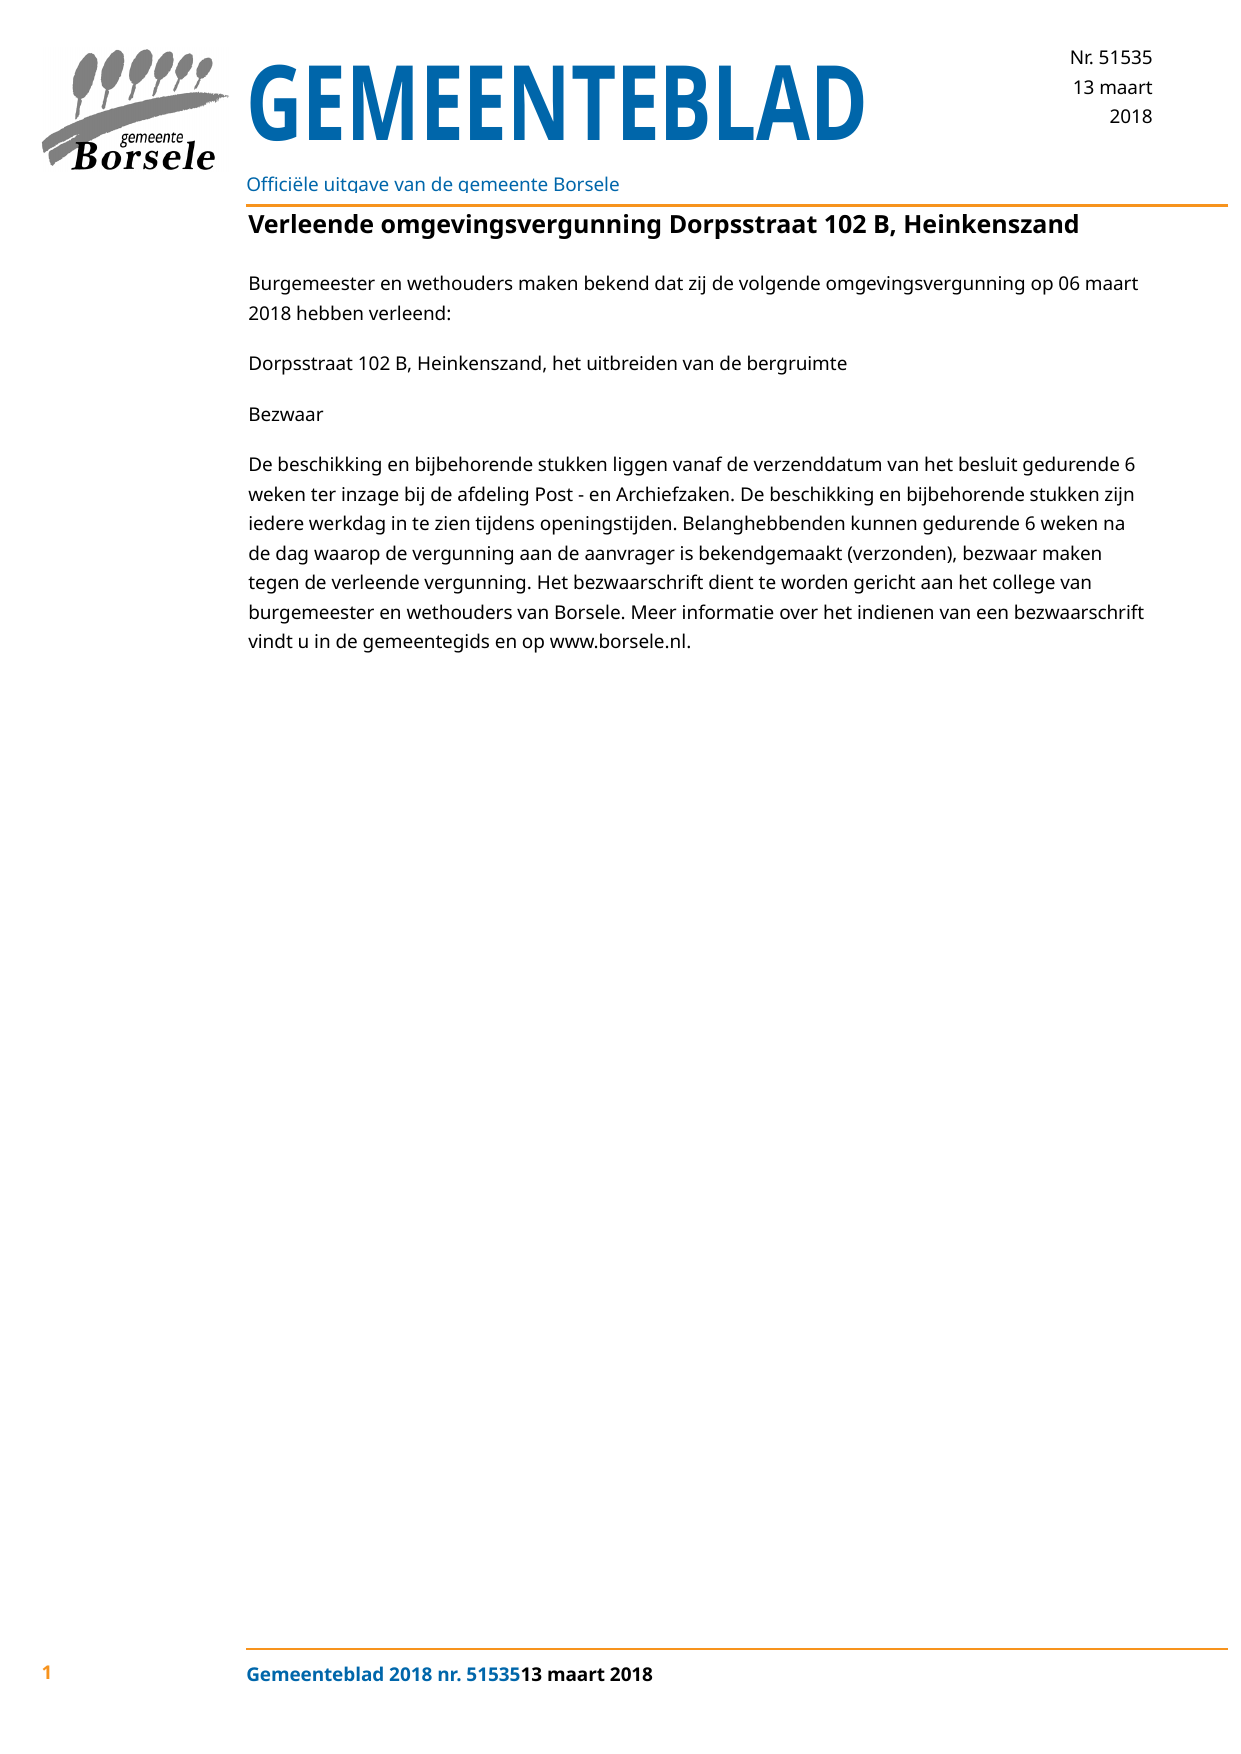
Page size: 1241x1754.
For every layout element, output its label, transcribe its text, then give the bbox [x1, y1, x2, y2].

text De beschikking en bijbehorende stukken liggen vanaf de verzenddatum van het besluit gedurende 6 weken ter inzage bij de afdeling Post - en Archiefzaken. De beschikking en bijbehorende stukken zijn iedere werkdag in te zien tijdens openingstijden. Belanghebbenden kunnen gedurende 6 weken na de dag waarop de vergunning aan de aanvrager is bekendgemaakt (verzonden), bezwaar maken tegen de verleende vergunning. Het bezwaarschrift dient te worden gericht aan het college van burgemeester en wethouders van Borsele. Meer informatie over het indienen van een bezwaarschrift vindt u in de gemeentegids en op www.borsele.nl. [248, 451, 1152, 654]
text Burgemeester en wethouders maken bekend dat zij de volgende omgevingsvergunning op 06 maart 2018 hebben verleend: [248, 270, 1152, 326]
picture [41, 47, 231, 172]
text Bezwaar [248, 401, 1152, 426]
text Verleende omgevingsvergunning Dorpsstraat 102 B, Heinkenszand [248, 207, 1152, 241]
text Dorpsstraat 102 B, Heinkenszand, het uitbreiden van de bergruimte [248, 350, 1152, 376]
